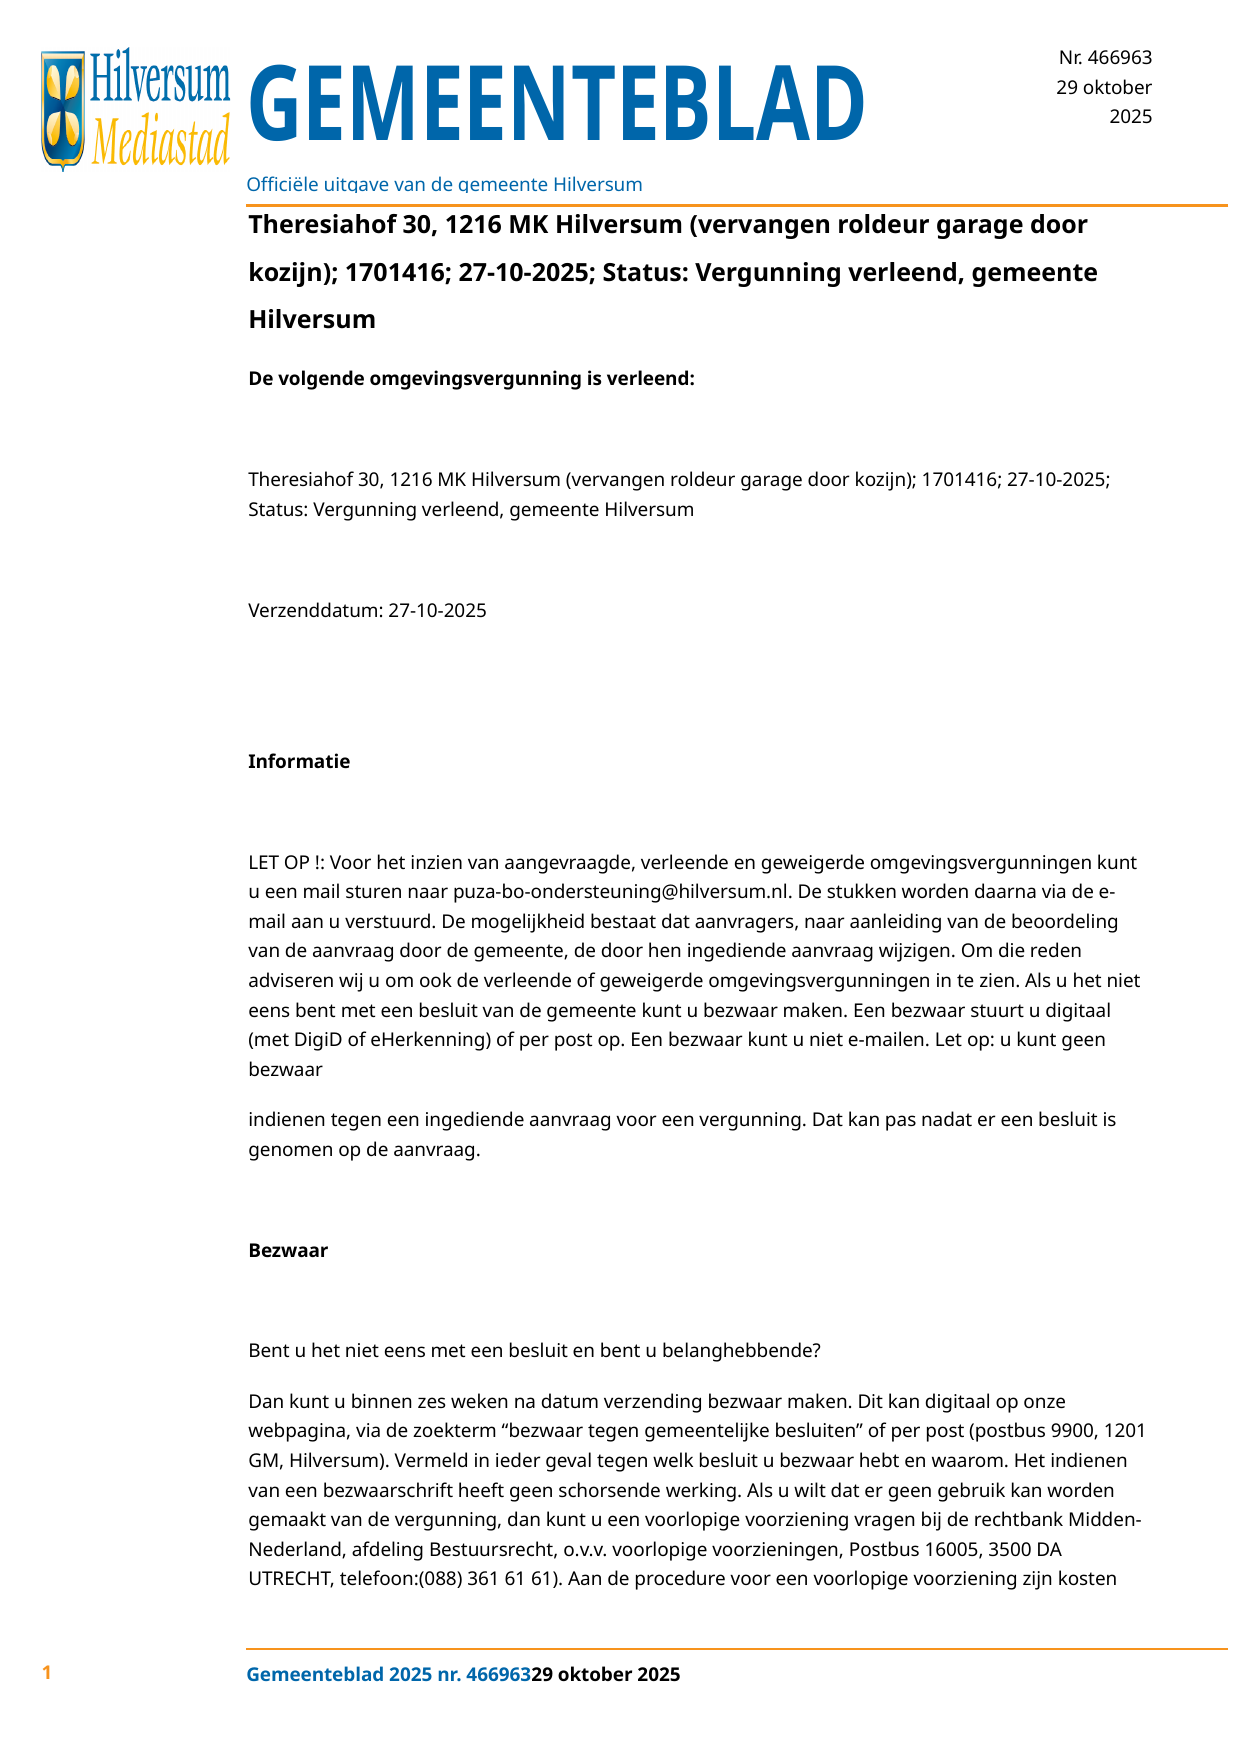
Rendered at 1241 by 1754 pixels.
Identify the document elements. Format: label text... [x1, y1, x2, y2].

text Bezwaar [248, 1237, 1152, 1262]
text Theresiahof 30, 1216 MK Hilversum (vervangen roldeur garage door kozijn); 1701416; 27-10-2025; Status: Vergunning verleend, gemeente Hilversum [248, 207, 1152, 336]
text Dan kunt u binnen zes weken na datum verzending bezwaar maken. Dit kan digitaal op onze webpagina, via de zoekterm “bezwaar tegen gemeentelijke besluiten” of per post (postbus 9900, 1201 GM, Hilversum). Vermeld in ieder geval tegen welk besluit u bezwaar hebt en waarom. Het indienen van een bezwaarschrift heeft geen schorsende werking. Als u wilt dat er geen gebruik kan worden gemaakt van de vergunning, dan kunt u een voorlopige voorziening vragen bij de rechtbank Midden-Nederland, afdeling Bestuursrecht, o.v.v. voorlopige voorzieningen, Postbus 16005, 3500 DA UTRECHT, telefoon:(088) 361 61 61). Aan de procedure voor een voorlopige voorziening zijn kosten [248, 1388, 1152, 1591]
text indienen tegen een ingediende aanvraag voor een vergunning. Dat kan pas nadat er een besluit is genomen op de aanvraag. [248, 1106, 1152, 1162]
text Informatie [248, 748, 1152, 774]
text Bent u het niet eens met een besluit en bent u belanghebbende? [248, 1338, 1152, 1363]
text Theresiahof 30, 1216 MK Hilversum (vervangen roldeur garage door kozijn); 1701416; 27-10-2025; Status: Vergunning verleend, gemeente Hilversum [248, 466, 1152, 522]
picture [41, 47, 231, 172]
text De volgende omgevingsvergunning is verleend: [248, 366, 1152, 391]
text LET OP !: Voor het inzien van aangevraagde, verleende en geweigerde omgevingsvergunningen kunt u een mail sturen naar puza-bo-ondersteuning@hilversum.nl. De stukken worden daarna via de e-mail aan u verstuurd. De mogelijkheid bestaat dat aanvragers, naar aanleiding van de beoordeling van de aanvraag door de gemeente, de door hen ingediende aanvraag wijzigen. Om die reden adviseren wij u om ook de verleende of geweigerde omgevingsvergunningen in te zien. Als u het niet eens bent met een besluit van de gemeente kunt u bezwaar maken. Een bezwaar stuurt u digitaal (met DigiD of eHerkenning) of per post op. Een bezwaar kunt u niet e-mailen. Let op: u kunt geen bezwaar [248, 849, 1152, 1082]
text Verzenddatum: 27-10-2025 [248, 597, 1152, 622]
